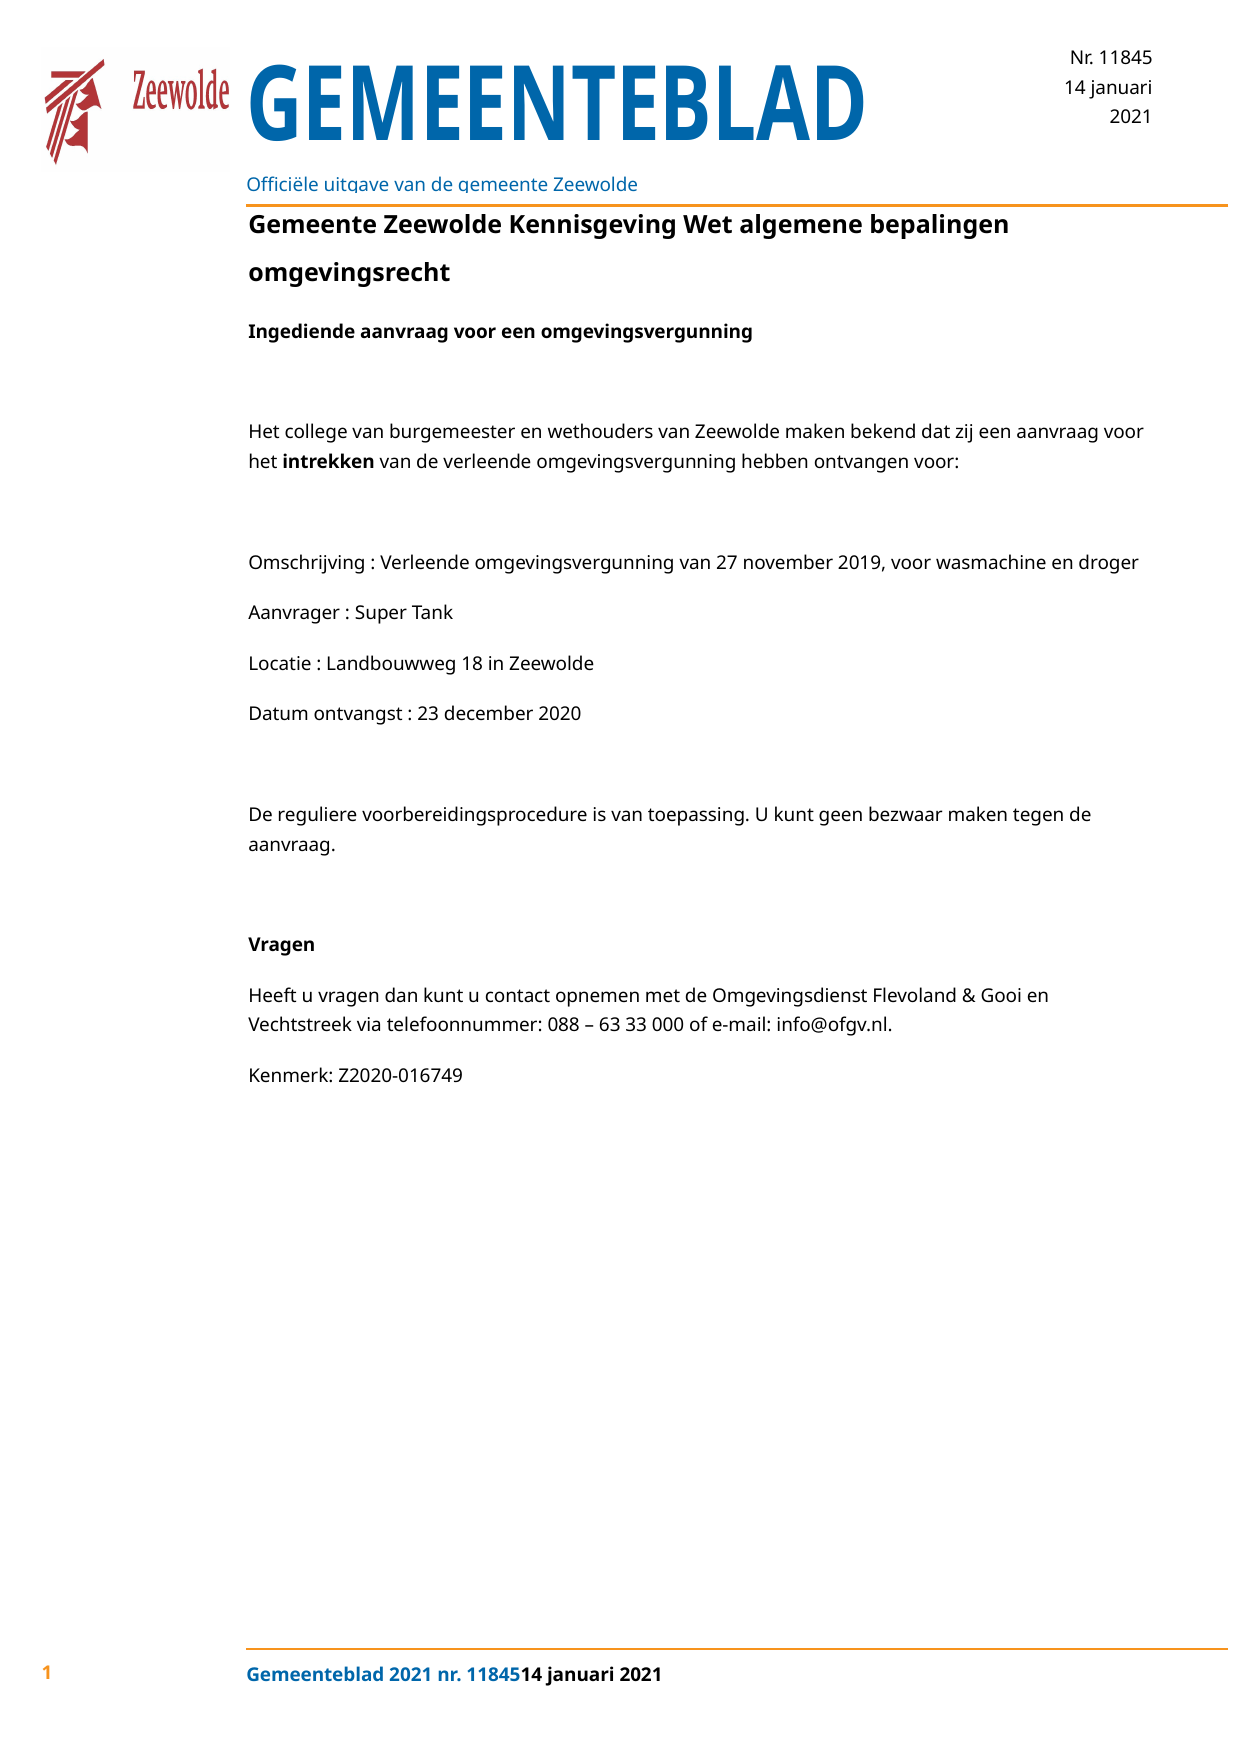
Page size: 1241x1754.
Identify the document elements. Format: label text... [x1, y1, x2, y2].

text Aanvrager : Super Tank [248, 599, 1152, 625]
text Heeft u vragen dan kunt u contact opnemen met de Omgevingsdienst Flevoland & Gooi en Vechtstreek via telefoonnummer: 088 – 63 33 000 of e-mail: info@ofgv.nl. [248, 982, 1152, 1037]
text Ingediende aanvraag voor een omgevingsvergunning [248, 318, 1152, 344]
text Omschrijving : Verleende omgevingsvergunning van 27 november 2019, voor wasmachine en droger [248, 549, 1152, 575]
picture [41, 47, 231, 172]
text Datum ontvangst : 23 december 2020 [248, 700, 1152, 726]
text Vragen [248, 932, 1152, 957]
text Kenmerk: Z2020-016749 [248, 1062, 1152, 1088]
text Gemeente Zeewolde Kennisgeving Wet algemene bepalingen omgevingsrecht [248, 207, 1152, 288]
text Locatie : Landbouwweg 18 in Zeewolde [248, 650, 1152, 676]
text Het college van burgemeester en wethouders van Zeewolde maken bekend dat zij een aanvraag voor het intrekken van de verleende omgevingsvergunning hebben ontvangen voor: [248, 419, 1152, 474]
text De reguliere voorbereidingsprocedure is van toepassing. U kunt geen bezwaar maken tegen de aanvraag. [248, 801, 1152, 857]
